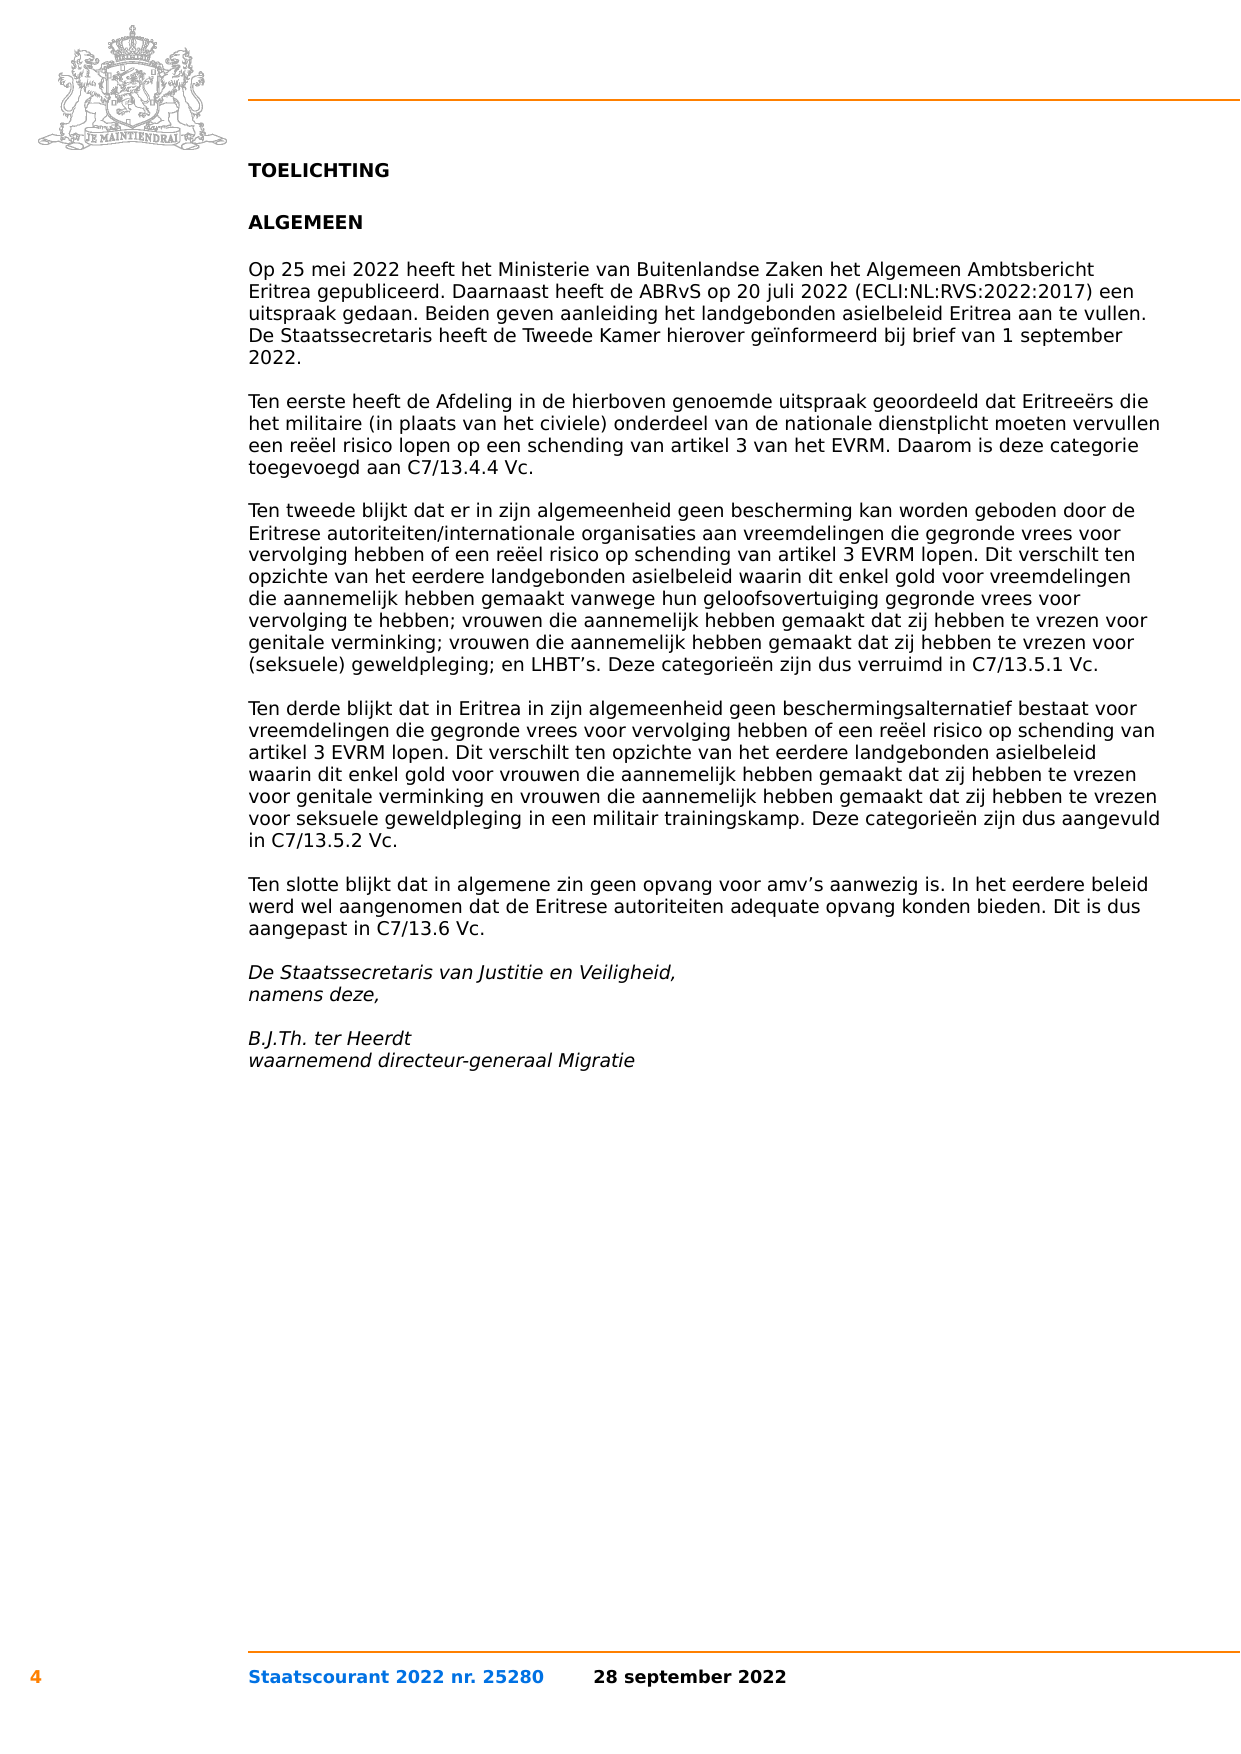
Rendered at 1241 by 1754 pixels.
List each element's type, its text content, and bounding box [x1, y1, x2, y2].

subtitle TOELICHTING [248, 160, 1163, 182]
text Ten tweede blijkt dat er in zijn algemeenheid geen bescherming kan worden geboden door de Eritrese autoriteiten/internationale organisaties aan vreemdelingen die gegronde vrees voor vervolging hebben of een reëel risico op schending van artikel 3 EVRM lopen. Dit verschilt ten opzichte van het eerdere landgebonden asielbeleid waarin dit enkel gold voor vreemdelingen die aannemelijk hebben gemaakt vanwege hun geloofsovertuiging gegronde vrees voor vervolging te hebben; vrouwen die aannemelijk hebben gemaakt dat zij hebben te vrezen voor genitale verminking; vrouwen die aannemelijk hebben gemaakt dat zij hebben te vrezen voor (seksuele) geweldpleging; en LHBT’s. Deze categorieën zijn dus verruimd in C7/13.5.1 Vc. [248, 500, 1163, 676]
subtitle ALGEMEEN [248, 212, 1163, 234]
text Ten eerste heeft de Afdeling in de hierboven genoemde uitspraak geoordeeld dat Eritreeërs die het militaire (in plaats van het civiele) onderdeel van de nationale dienstplicht moeten vervullen een reëel risico lopen op een schending van artikel 3 van het EVRM. Daarom is deze categorie toegevoegd aan C7/13.4.4 Vc. [248, 391, 1163, 478]
text Ten derde blijkt dat in Eritrea in zijn algemeenheid geen beschermingsalternatief bestaat voor vreemdelingen die gegronde vrees voor vervolging hebben of een reëel risico op schending van artikel 3 EVRM lopen. Dit verschilt ten opzichte van het eerdere landgebonden asielbeleid waarin dit enkel gold voor vrouwen die aannemelijk hebben gemaakt dat zij hebben te vrezen voor genitale verminking en vrouwen die aannemelijk hebben gemaakt dat zij hebben te vrezen voor seksuele geweldpleging in een militair trainingskamp. Deze categorieën zijn dus aangevuld in C7/13.5.2 Vc. [248, 698, 1163, 852]
text De Staatssecretaris van Justitie en Veiligheid, namens deze, B.J.Th. ter Heerdt waarnemend directeur-generaal Migratie [248, 962, 1163, 1072]
text Op 25 mei 2022 heeft het Ministerie van Buitenlandse Zaken het Algemeen Ambtsbericht Eritrea gepubliceerd. Daarnaast heeft de ABRvS op 20 juli 2022 (ECLI:NL:RVS:2022:2017) een uitspraak gedaan. Beiden geven aanleiding het landgebonden asielbeleid Eritrea aan te vullen. De Staatssecretaris heeft de Tweede Kamer hierover geïnformeerd bij brief van 1 september 2022. [248, 259, 1163, 369]
text Ten slotte blijkt dat in algemene zin geen opvang voor amv’s aanwezig is. In het eerdere beleid werd wel aangenomen dat de Eritrese autoriteiten adequate opvang konden bieden. Dit is dus aangepast in C7/13.6 Vc. [248, 874, 1163, 940]
picture [38, 25, 227, 150]
